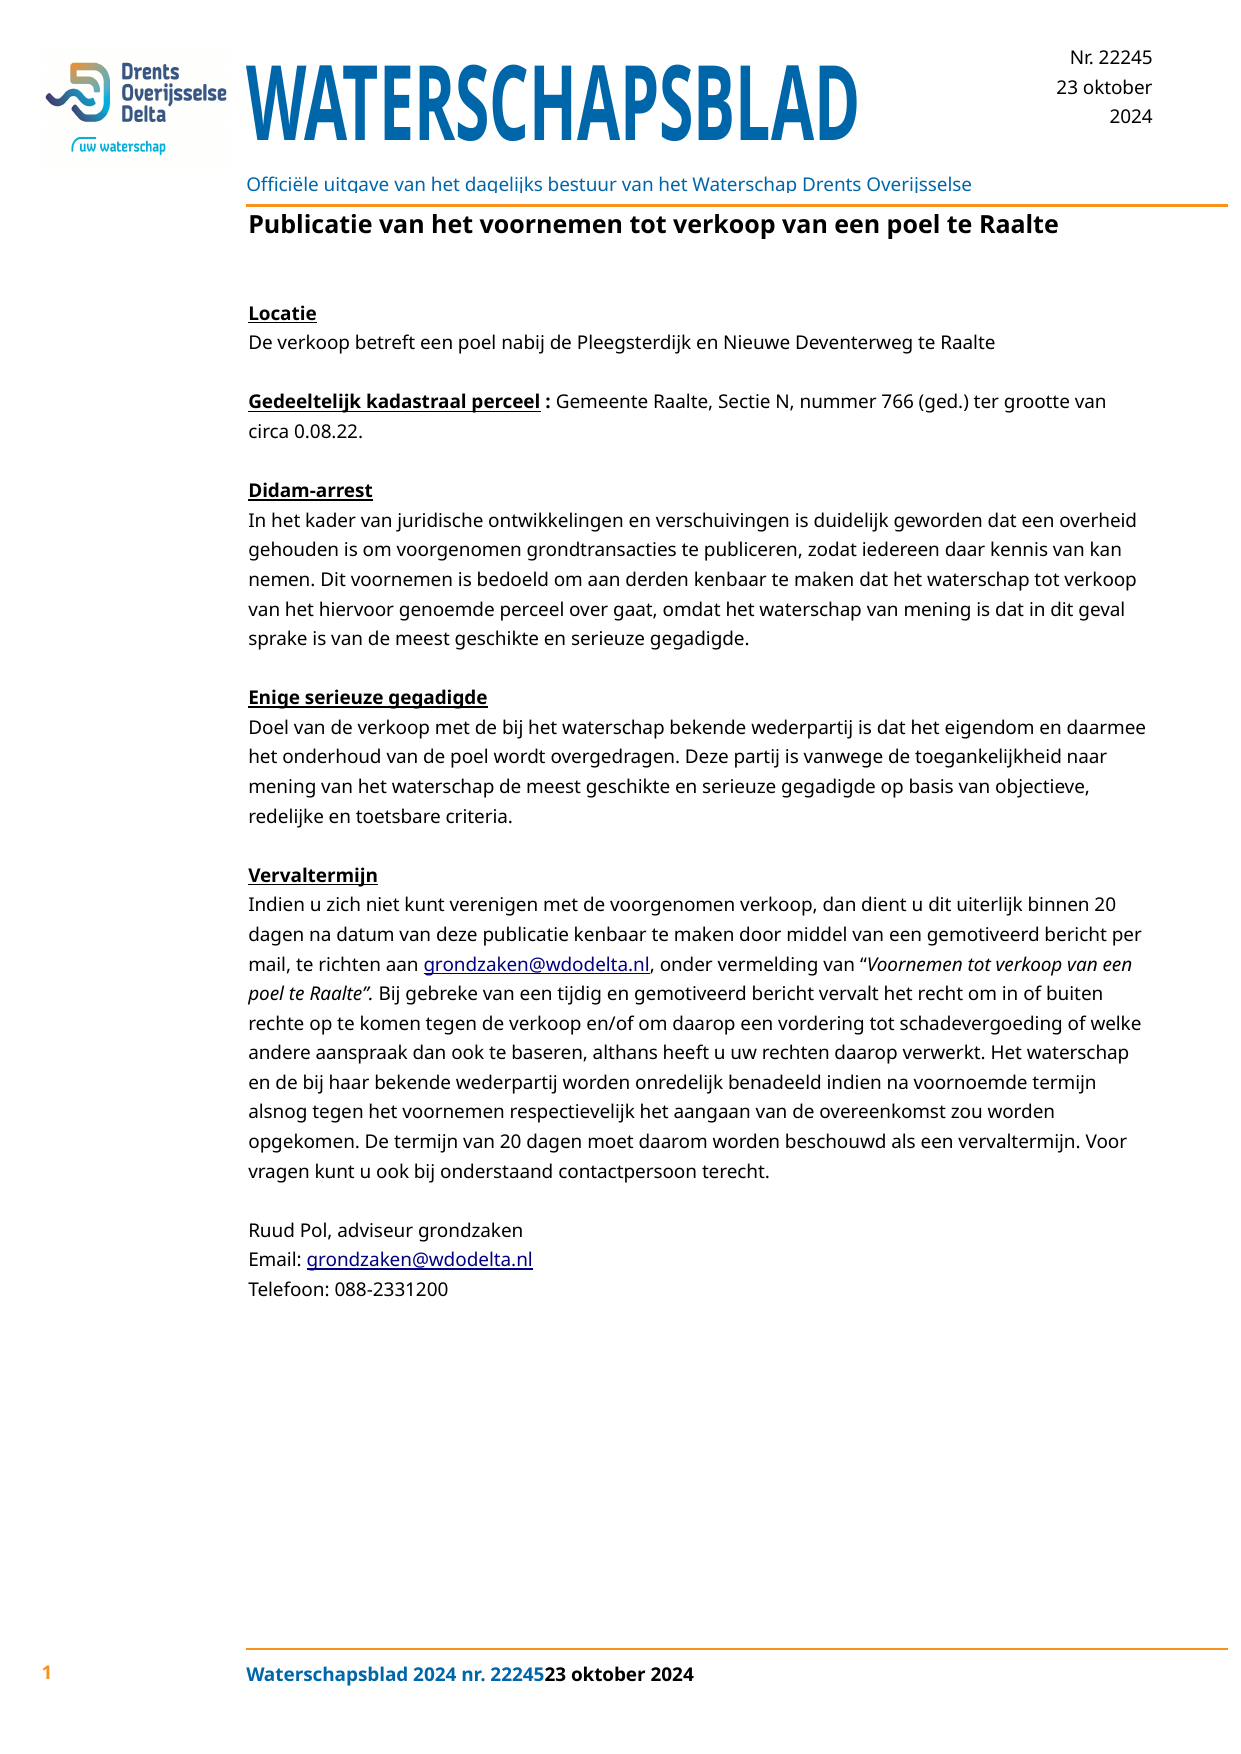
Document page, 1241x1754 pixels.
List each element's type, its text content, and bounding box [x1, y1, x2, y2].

text Publicatie van het voornemen tot verkoop van een poel te Raalte [248, 207, 1152, 241]
text Ruud Pol, adviseur grondzaken [248, 1217, 1152, 1243]
text Didam-arrest [248, 477, 1152, 503]
text Gedeeltelijk kadastraal perceel : Gemeente Raalte, Sectie N, nummer 766 (ged.) ter grootte van circa 0.08.22. [248, 389, 1152, 444]
text Doel van de verkoop met de bij het waterschap bekende wederpartij is dat het eigendom en daarmee het onderhoud van de poel wordt overgedragen. Deze partij is vanwege de toegankelijkheid naar mening van het waterschap de meest geschikte en serieuze gegadigde op basis van objectieve, redelijke en toetsbare criteria. [248, 714, 1152, 828]
text Email: grondzaken@wdodelta.nl [248, 1247, 1152, 1272]
text Telefoon: 088-2331200 [248, 1276, 1152, 1302]
text In het kader van juridische ontwikkelingen en verschuivingen is duidelijk geworden dat een overheid gehouden is om voorgenomen grondtransacties te publiceren, zodat iedereen daar kennis van kan nemen. Dit voornemen is bedoeld om aan derden kenbaar te maken dat het waterschap tot verkoop van het hiervoor genoemde perceel over gaat, omdat het waterschap van mening is dat in dit geval sprake is van de meest geschikte en serieuze gegadigde. [248, 507, 1152, 651]
text Locatie [248, 300, 1152, 326]
text Enige serieuze gegadigde [248, 684, 1152, 710]
text Indien u zich niet kunt verenigen met de voorgenomen verkoop, dan dient u dit uiterlijk binnen 20 dagen na datum van deze publicatie kenbaar te maken door middel van een gemotiveerd bericht per mail, te richten aan grondzaken@wdodelta.nl, onder vermelding van “Voornemen tot verkoop van een poel te Raalte”. Bij gebreke van een tijdig en gemotiveerd bericht vervalt het recht om in of buiten rechte op te komen tegen de verkoop en/of om daarop een vordering tot schadevergoeding of welke andere aanspraak dan ook te baseren, althans heeft u uw rechten daarop verwerkt. Het waterschap en de bij haar bekende wederpartij worden onredelijk benadeeld indien na voornoemde termijn alsnog tegen het voornemen respectievelijk het aangaan van de overeenkomst zou worden opgekomen. De termijn van 20 dagen moet daarom worden beschouwd als een vervaltermijn. Voor vragen kunt u ook bij onderstaand contactpersoon terecht. [248, 892, 1152, 1183]
text De verkoop betreft een poel nabij de Pleegsterdijk en Nieuwe Deventerweg te Raalte [248, 329, 1152, 355]
text Vervaltermijn [248, 862, 1152, 888]
picture [41, 47, 231, 172]
